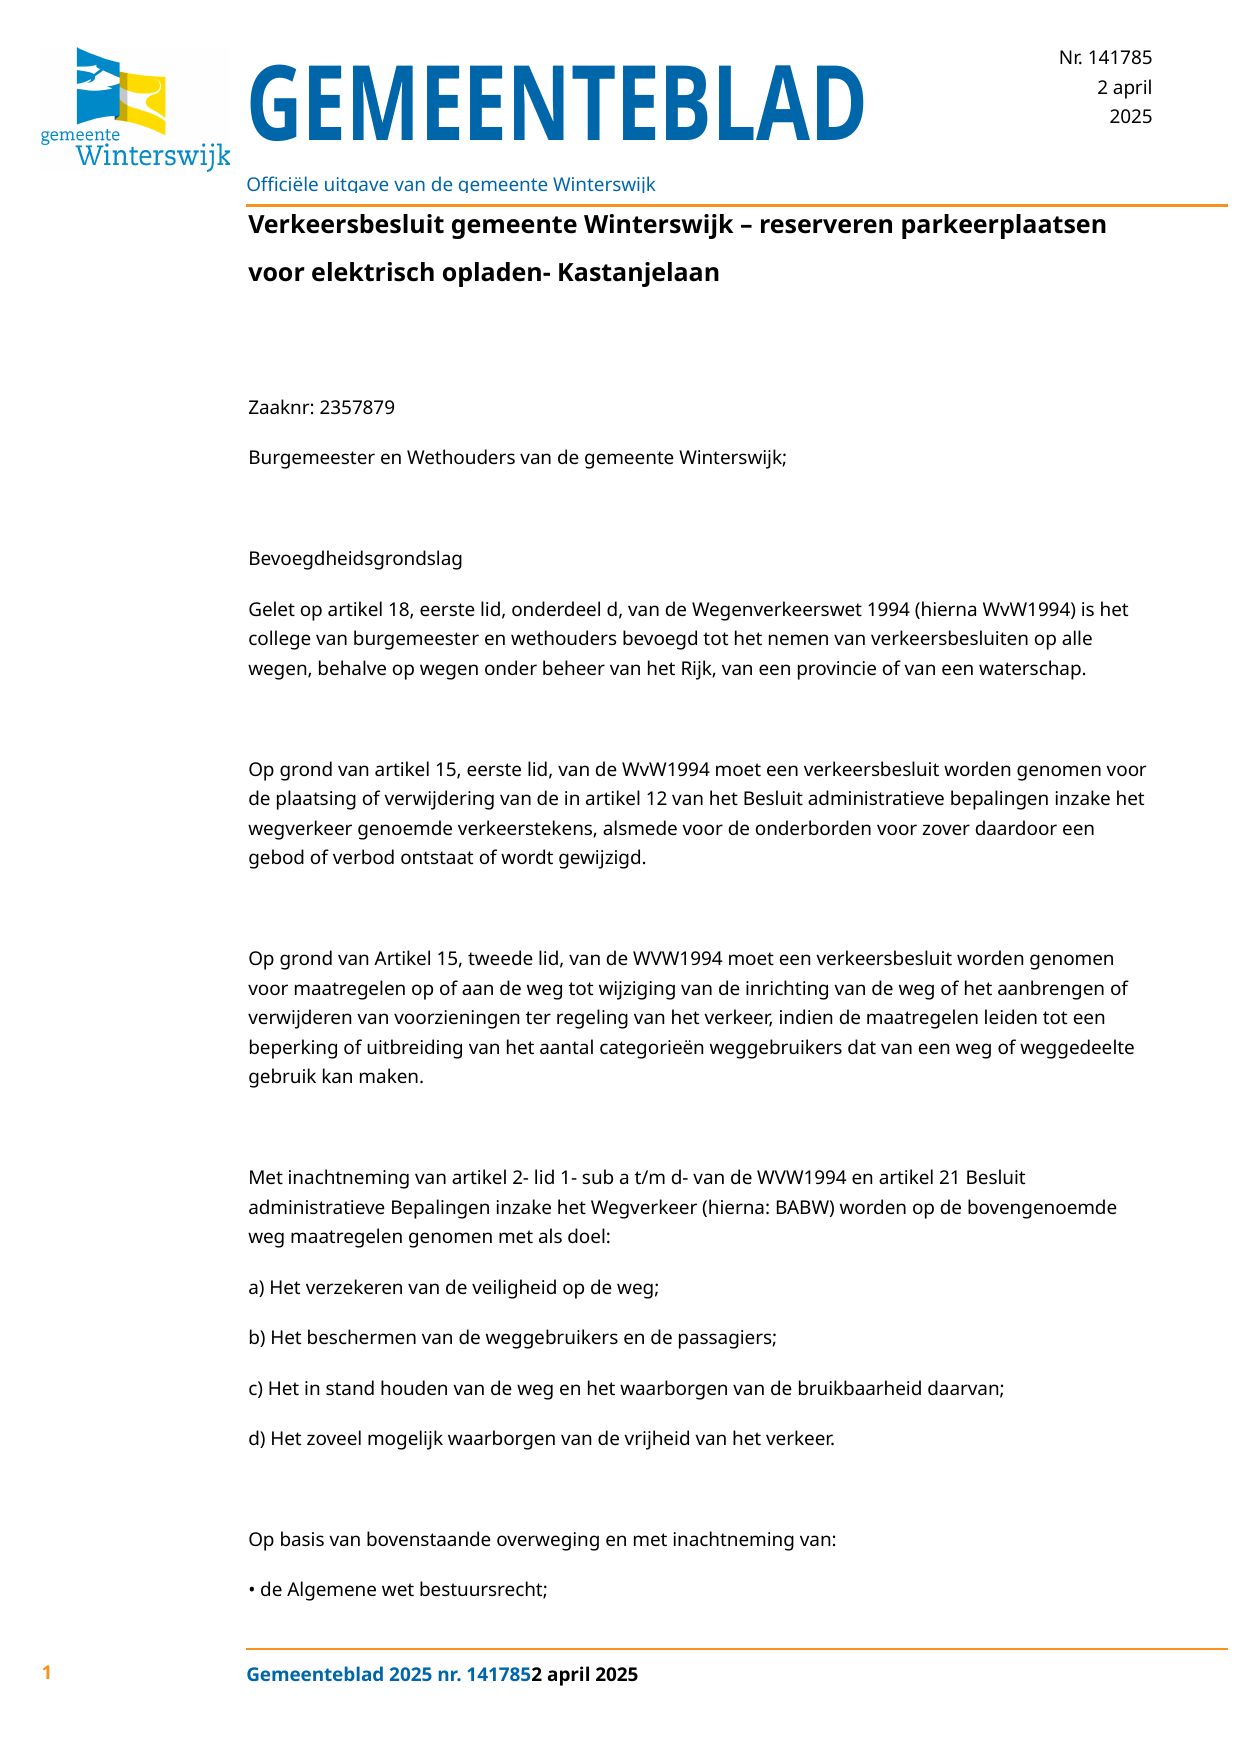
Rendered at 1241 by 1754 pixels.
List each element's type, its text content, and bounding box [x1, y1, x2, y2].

text Zaaknr: 2357879 [248, 394, 1152, 420]
text Bevoegdheidsgrondslag [248, 545, 1152, 571]
text c) Het in stand houden van de weg en het waarborgen van de bruikbaarheid daarvan; [248, 1375, 1152, 1401]
text Gelet op artikel 18, eerste lid, onderdeel d, van de Wegenverkeerswet 1994 (hierna WvW1994) is het college van burgemeester en wethouders bevoegd tot het nemen van verkeersbesluiten op alle wegen, behalve op wegen onder beheer van het Rijk, van een provincie of van een waterschap. [248, 596, 1152, 681]
text • de Algemene wet bestuursrecht; [248, 1577, 1152, 1602]
picture [41, 47, 231, 172]
text Op basis van bovenstaande overweging en met inachtneming van: [248, 1526, 1152, 1552]
picture [225, 153, 231, 162]
text Op grond van Artikel 15, tweede lid, van de WVW1994 moet een verkeersbesluit worden genomen voor maatregelen op of aan de weg tot wijziging van de inrichting van de weg of het aanbrengen of verwijderen van voorzieningen ter regeling van het verkeer, indien de maatregelen leiden tot een beperking of uitbreiding van het aantal categorieën weggebruikers dat van een weg of weggedeelte gebruik kan maken. [248, 945, 1152, 1089]
text b) Het beschermen van de weggebruikers en de passagiers; [248, 1324, 1152, 1350]
text Burgemeester en Wethouders van de gemeente Winterswijk; [248, 444, 1152, 470]
text d) Het zoveel mogelijk waarborgen van de vrijheid van het verkeer. [248, 1425, 1152, 1451]
text Op grond van artikel 15, eerste lid, van de WvW1994 moet een verkeersbesluit worden genomen voor de plaatsing of verwijdering van de in artikel 12 van het Besluit administratieve bepalingen inzake het wegverkeer genoemde verkeerstekens, alsmede voor de onderborden voor zover daardoor een gebod of verbod ontstaat of wordt gewijzigd. [248, 756, 1152, 870]
text Verkeersbesluit gemeente Winterswijk – reserveren parkeerplaatsen voor elektrisch opladen- Kastanjelaan [248, 207, 1152, 288]
text Met inachtneming van artikel 2- lid 1- sub a t/m d- van de WVW1994 en artikel 21 Besluit administratieve Bepalingen inzake het Wegverkeer (hierna: BABW) worden op de bovengenoemde weg maatregelen genomen met als doel: [248, 1164, 1152, 1249]
text a) Het verzekeren van de veiligheid op de weg; [248, 1274, 1152, 1300]
